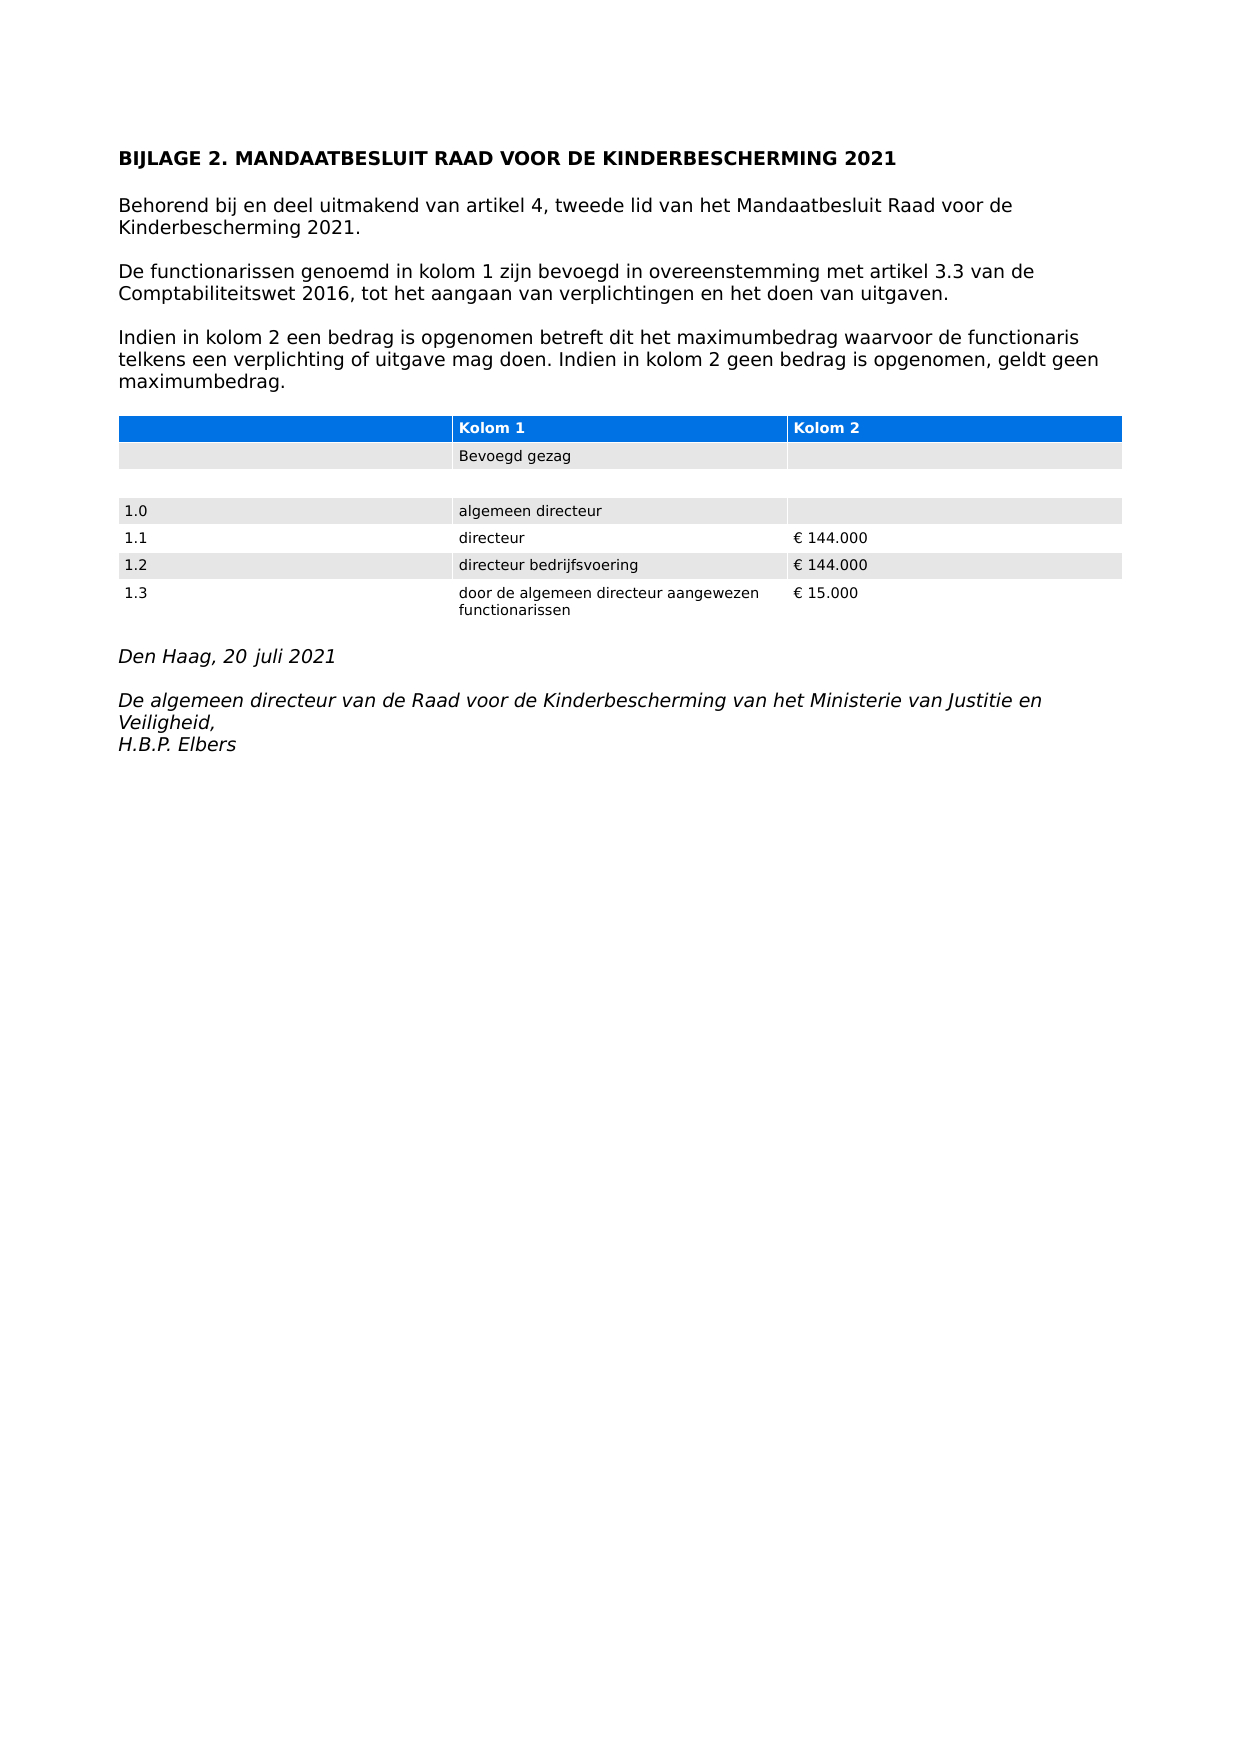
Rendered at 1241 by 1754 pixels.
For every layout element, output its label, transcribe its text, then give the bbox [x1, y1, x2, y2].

table_cell € 144.000 [788, 525, 1122, 552]
table_cell [119, 470, 452, 497]
text De algemeen directeur van de Raad voor de Kinderbescherming van het Ministerie van Justitie en Veiligheid, H.B.P. Elbers [118, 690, 1122, 756]
table_cell 1.1 [119, 525, 452, 552]
table_cell € 144.000 [788, 553, 1122, 579]
table_cell [119, 443, 452, 469]
table_cell € 15.000 [788, 580, 1122, 623]
table_cell [788, 470, 1122, 497]
table_header Kolom 2 [788, 416, 1122, 442]
table_cell 1.3 [119, 580, 452, 623]
text Den Haag, 20 juli 2021 [118, 646, 1122, 668]
table_cell [453, 470, 787, 497]
table_cell 1.0 [119, 498, 452, 524]
text Behorend bij en deel uitmakend van artikel 4, tweede lid van het Mandaatbesluit Raad voor de Kinderbescherming 2021. [118, 195, 1122, 239]
table_cell Bevoegd gezag [453, 443, 787, 469]
table_cell 1.2 [119, 553, 452, 579]
table_cell algemeen directeur [453, 498, 787, 524]
table_cell [788, 498, 1122, 524]
table_header [119, 416, 452, 442]
table_cell [788, 443, 1122, 469]
subtitle BIJLAGE 2. MANDAATBESLUIT RAAD VOOR DE KINDERBESCHERMING 2021 [118, 148, 1122, 170]
table_cell directeur [453, 525, 787, 552]
text Indien in kolom 2 een bedrag is opgenomen betreft dit het maximumbedrag waarvoor de functionaris telkens een verplichting of uitgave mag doen. Indien in kolom 2 geen bedrag is opgenomen, geldt geen maximumbedrag. [118, 327, 1122, 393]
text De functionarissen genoemd in kolom 1 zijn bevoegd in overeenstemming met artikel 3.3 van de Comptabiliteitswet 2016, tot het aangaan van verplichtingen en het doen van uitgaven. [118, 261, 1122, 305]
table_cell door de algemeen directeur aangewezen functionarissen [453, 580, 787, 623]
table_header Kolom 1 [453, 416, 787, 442]
table_cell directeur bedrijfsvoering [453, 553, 787, 579]
